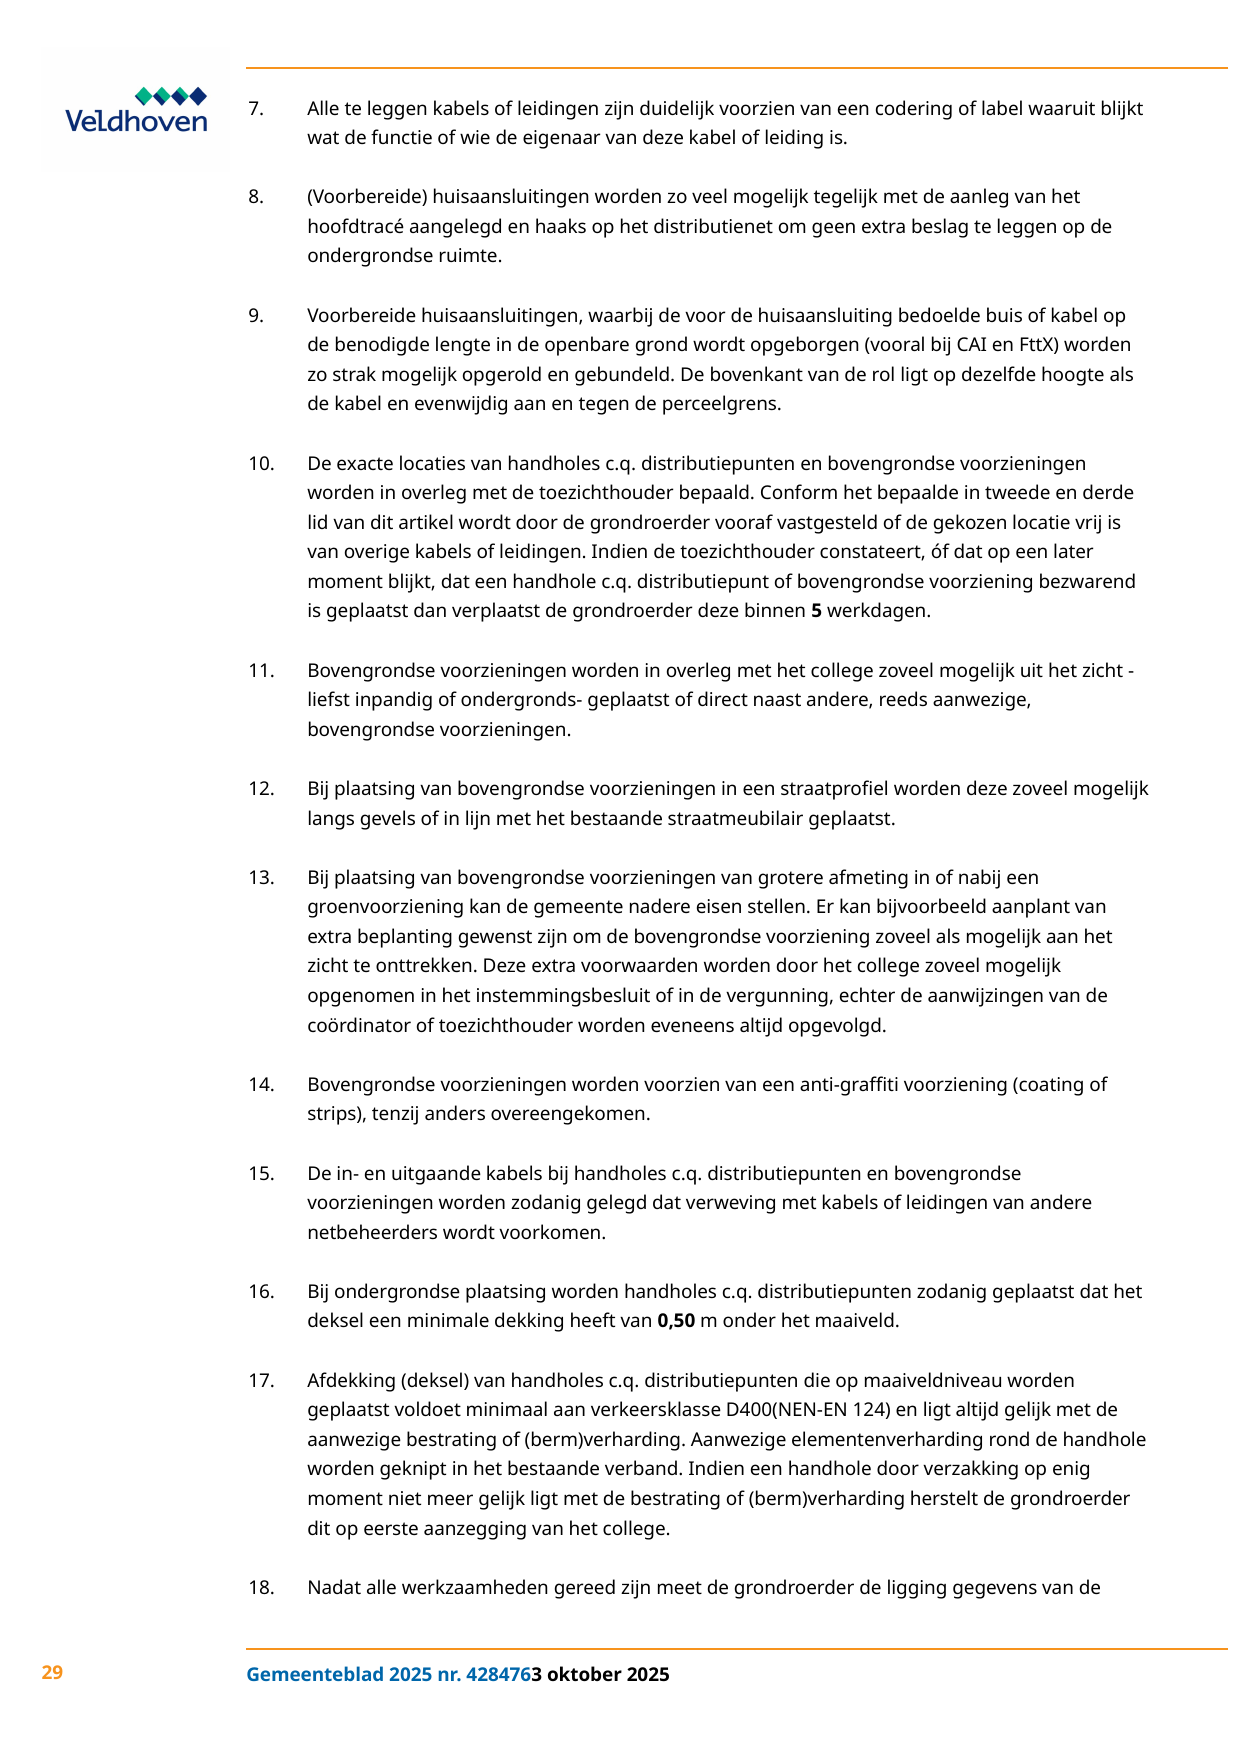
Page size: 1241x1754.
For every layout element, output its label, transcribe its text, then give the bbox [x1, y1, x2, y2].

list De exacte locaties van handholes c.q. distributiepunten en bovengrondse voorzieningen worden in overleg met de toezichthouder bepaald. Conform het bepaalde in tweede en derde lid van dit artikel wordt door de grondroerder vooraf vastgesteld of de gekozen locatie vrij is van overige kabels of leidingen. Indien de toezichthouder constateert, óf dat op een later moment blijkt, dat een handhole c.q. distributiepunt of bovengrondse voorziening bezwarend is geplaatst dan verplaatst de grondroerder deze binnen 5 werkdagen. [248, 450, 1152, 623]
picture [41, 47, 231, 172]
list Bij plaatsing van bovengrondse voorzieningen van grotere afmeting in of nabij een groenvoorziening kan de gemeente nadere eisen stellen. Er kan bijvoorbeeld aanplant van extra beplanting gewenst zijn om de bovengrondse voorziening zoveel als mogelijk aan het zicht te onttrekken. Deze extra voorwaarden worden door het college zoveel mogelijk opgenomen in het instemmingsbesluit of in de vergunning, echter de aanwijzingen van de coördinator of toezichthouder worden eveneens altijd opgevolgd. [248, 864, 1152, 1038]
list Bij plaatsing van bovengrondse voorzieningen in een straatprofiel worden deze zoveel mogelijk langs gevels of in lijn met het bestaande straatmeubilair geplaatst. [248, 775, 1152, 831]
list Alle te leggen kabels of leidingen zijn duidelijk voorzien van een codering of label waaruit blijkt wat de functie of wie de eigenaar van deze kabel of leiding is. [248, 95, 1152, 150]
list De in- en uitgaande kabels bij handholes c.q. distributiepunten en bovengrondse voorzieningen worden zodanig gelegd dat verweving met kabels of leidingen van andere netbeheerders wordt voorkomen. [248, 1160, 1152, 1245]
list Nadat alle werkzaamheden gereed zijn meet de grondroerder de ligging gegevens van de [248, 1574, 1152, 1600]
list Voorbereide huisaansluitingen, waarbij de voor de huisaansluiting bedoelde buis of kabel op de benodigde lengte in de openbare grond wordt opgeborgen (vooral bij CAI en FttX) worden zo strak mogelijk opgerold en gebundeld. De bovenkant van de rol ligt op dezelfde hoogte als de kabel en evenwijdig aan en tegen de perceelgrens. [248, 302, 1152, 416]
list Afdekking (deksel) van handholes c.q. distributiepunten die op maaiveldniveau worden geplaatst voldoet minimaal aan verkeersklasse D400(NEN-EN 124) en ligt altijd gelijk met de aanwezige bestrating of (berm)verharding. Aanwezige elementenverharding rond de handhole worden geknipt in het bestaande verband. Indien een handhole door verzakking op enig moment niet meer gelijk ligt met de bestrating of (berm)verharding herstelt de grondroerder dit op eerste aanzegging van het college. [248, 1367, 1152, 1541]
list Bovengrondse voorzieningen worden in overleg met het college zoveel mogelijk uit het zicht - liefst inpandig of ondergronds- geplaatst of direct naast andere, reeds aanwezige, bovengrondse voorzieningen. [248, 657, 1152, 742]
list Bovengrondse voorzieningen worden voorzien van een anti-graffiti voorziening (coating of strips), tenzij anders overeengekomen. [248, 1071, 1152, 1126]
list (Voorbereide) huisaansluitingen worden zo veel mogelijk tegelijk met de aanleg van het hoofdtracé aangelegd en haaks op het distributienet om geen extra beslag te leggen op de ondergrondse ruimte. [248, 183, 1152, 268]
list Bij ondergrondse plaatsing worden handholes c.q. distributiepunten zodanig geplaatst dat het deksel een minimale dekking heeft van 0,50 m onder het maaiveld. [248, 1278, 1152, 1333]
